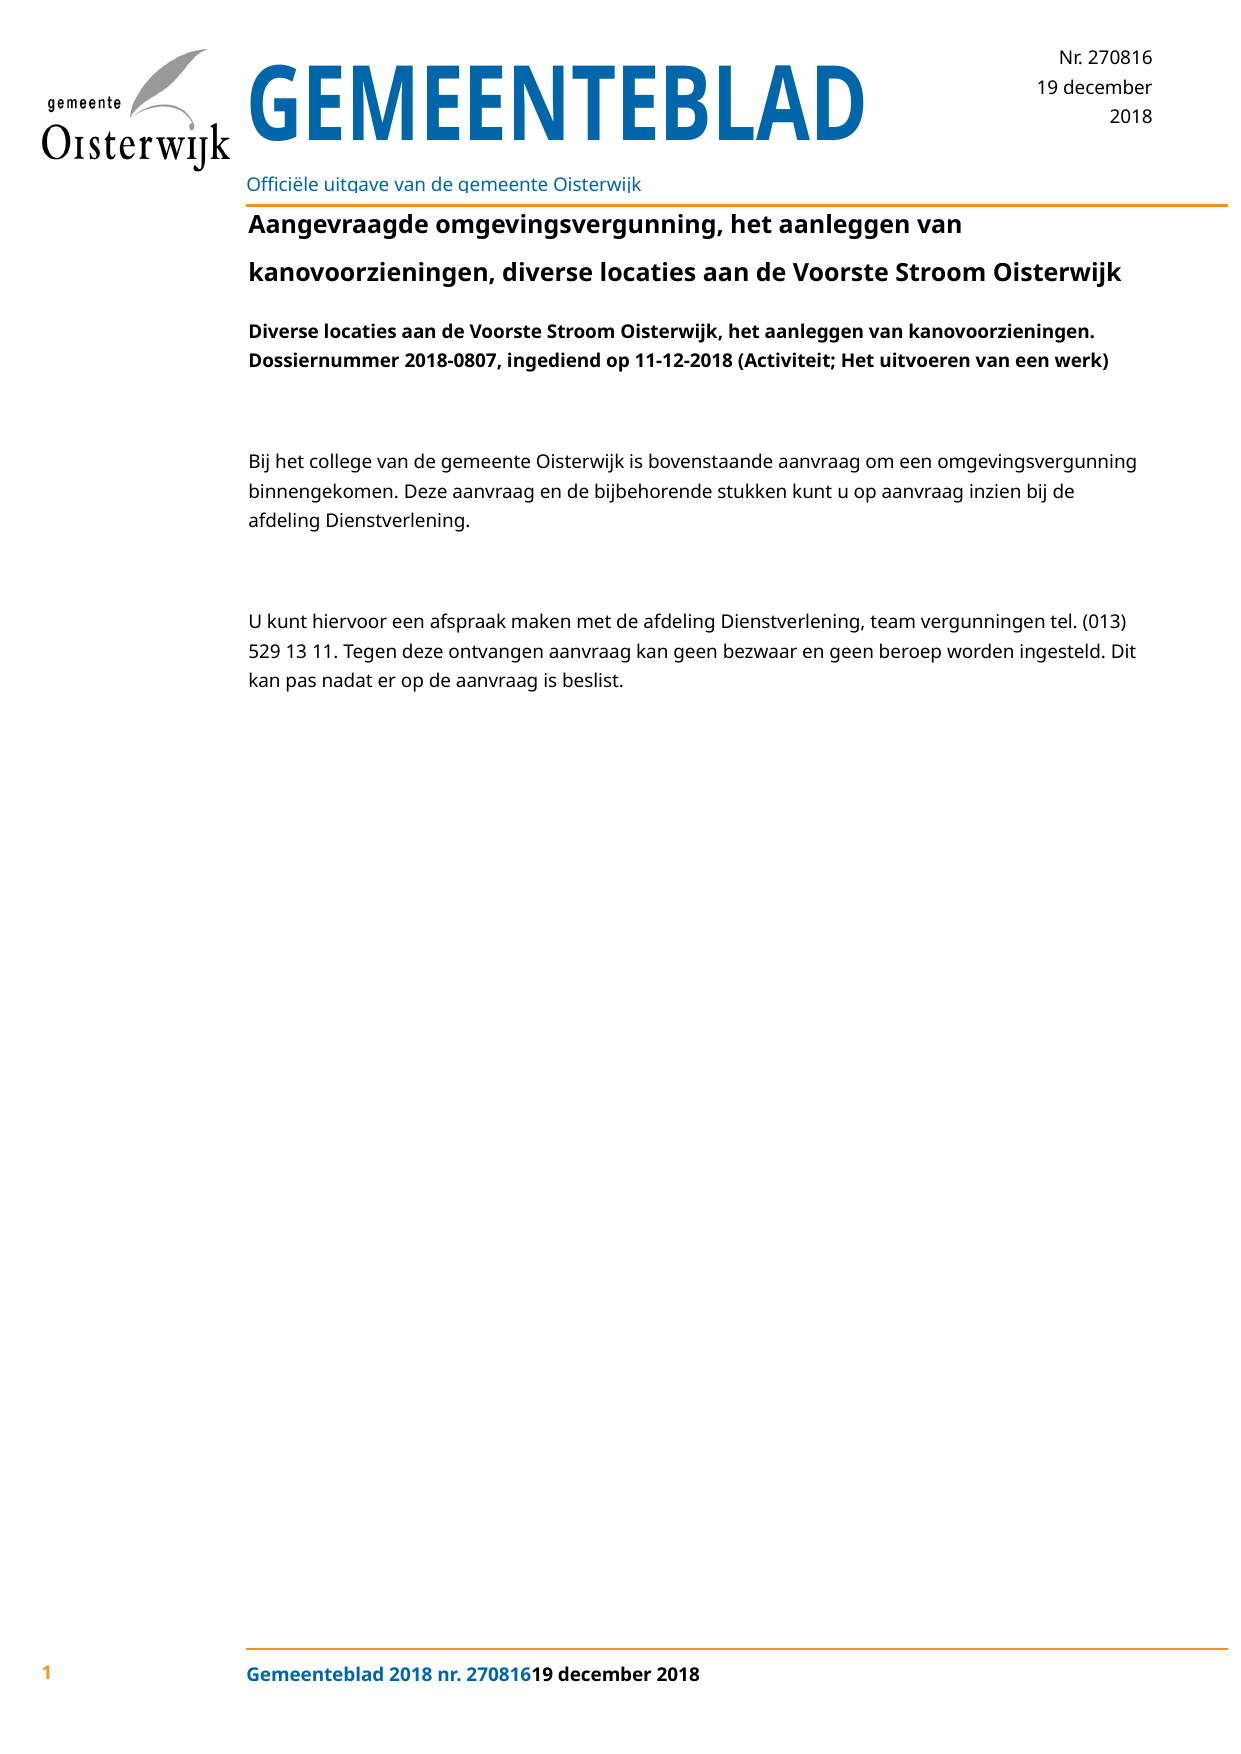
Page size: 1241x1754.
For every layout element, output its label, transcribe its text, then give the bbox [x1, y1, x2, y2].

text Bij het college van de gemeente Oisterwijk is bovenstaande aanvraag om een omgevingsvergunning binnengekomen. Deze aanvraag en de bijbehorende stukken kunt u op aanvraag inzien bij de afdeling Dienstverlening. [248, 448, 1152, 533]
text U kunt hiervoor een afspraak maken met de afdeling Dienstverlening, team vergunningen tel. (013) 529 13 11. Tegen deze ontvangen aanvraag kan geen bezwaar en geen beroep worden ingesteld. Dit kan pas nadat er op de aanvraag is beslist. [248, 608, 1152, 693]
text Diverse locaties aan de Voorste Stroom Oisterwijk, het aanleggen van kanovoorzieningen. Dossiernummer 2018-0807, ingediend op 11-12-2018 (Activiteit; Het uitvoeren van een werk) [248, 318, 1152, 373]
picture [41, 47, 231, 172]
text Aangevraagde omgevingsvergunning, het aanleggen van kanovoorzieningen, diverse locaties aan de Voorste Stroom Oisterwijk [248, 207, 1152, 288]
